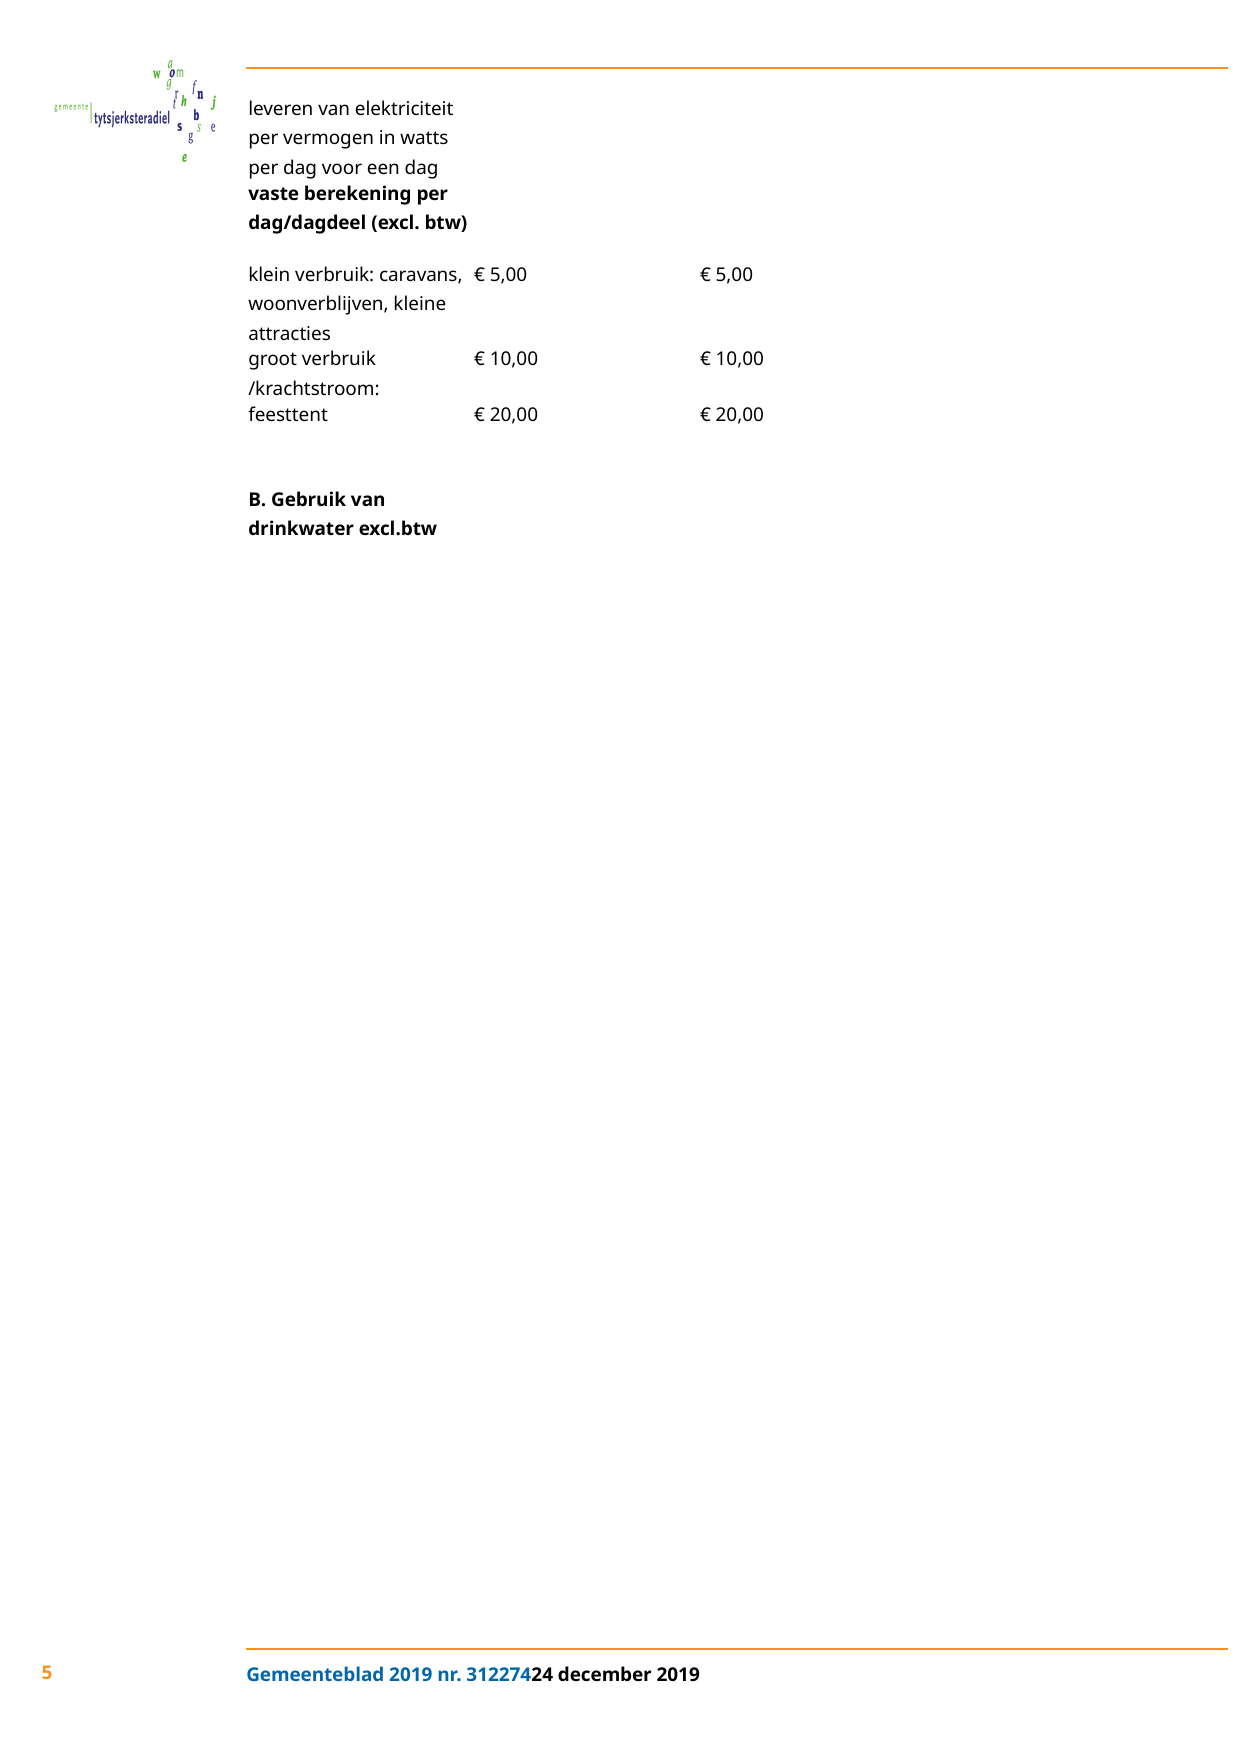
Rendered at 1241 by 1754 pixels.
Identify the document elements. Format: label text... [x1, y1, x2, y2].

table_cell € 20,00 [700, 401, 926, 486]
table_cell [700, 180, 926, 235]
table_cell B. Gebruik van drinkwater excl.btw [248, 486, 474, 541]
table_cell vaste berekening per dag/dagdeel (excl. btw) [248, 180, 474, 235]
table_cell [474, 486, 700, 541]
table_cell € 20,00 [474, 401, 700, 486]
table_cell [926, 486, 1152, 541]
table_cell [474, 235, 700, 261]
table_cell [926, 95, 1152, 180]
table_cell [926, 235, 1152, 261]
table_cell € 10,00 [700, 346, 926, 401]
table_cell leveren van elektriciteit per vermogen in watts per dag voor een dag [248, 95, 474, 180]
table_cell € 5,00 [700, 261, 926, 346]
table_cell [926, 346, 1152, 401]
table_cell € 10,00 [474, 346, 700, 401]
table_cell [700, 486, 926, 541]
table_cell klein verbruik: caravans, woonverblijven, kleine attracties [248, 261, 474, 346]
table_cell [926, 401, 1152, 486]
table_cell [700, 235, 926, 261]
table_cell [474, 180, 700, 235]
table_cell feesttent [248, 401, 474, 486]
table_cell [926, 180, 1152, 235]
table_cell [926, 261, 1152, 346]
table_cell € 5,00 [474, 261, 700, 346]
table_cell [474, 95, 700, 180]
table_cell [248, 235, 474, 261]
picture [41, 47, 231, 172]
table_cell [700, 95, 926, 180]
table_cell groot verbruik /krachtstroom: [248, 346, 474, 401]
